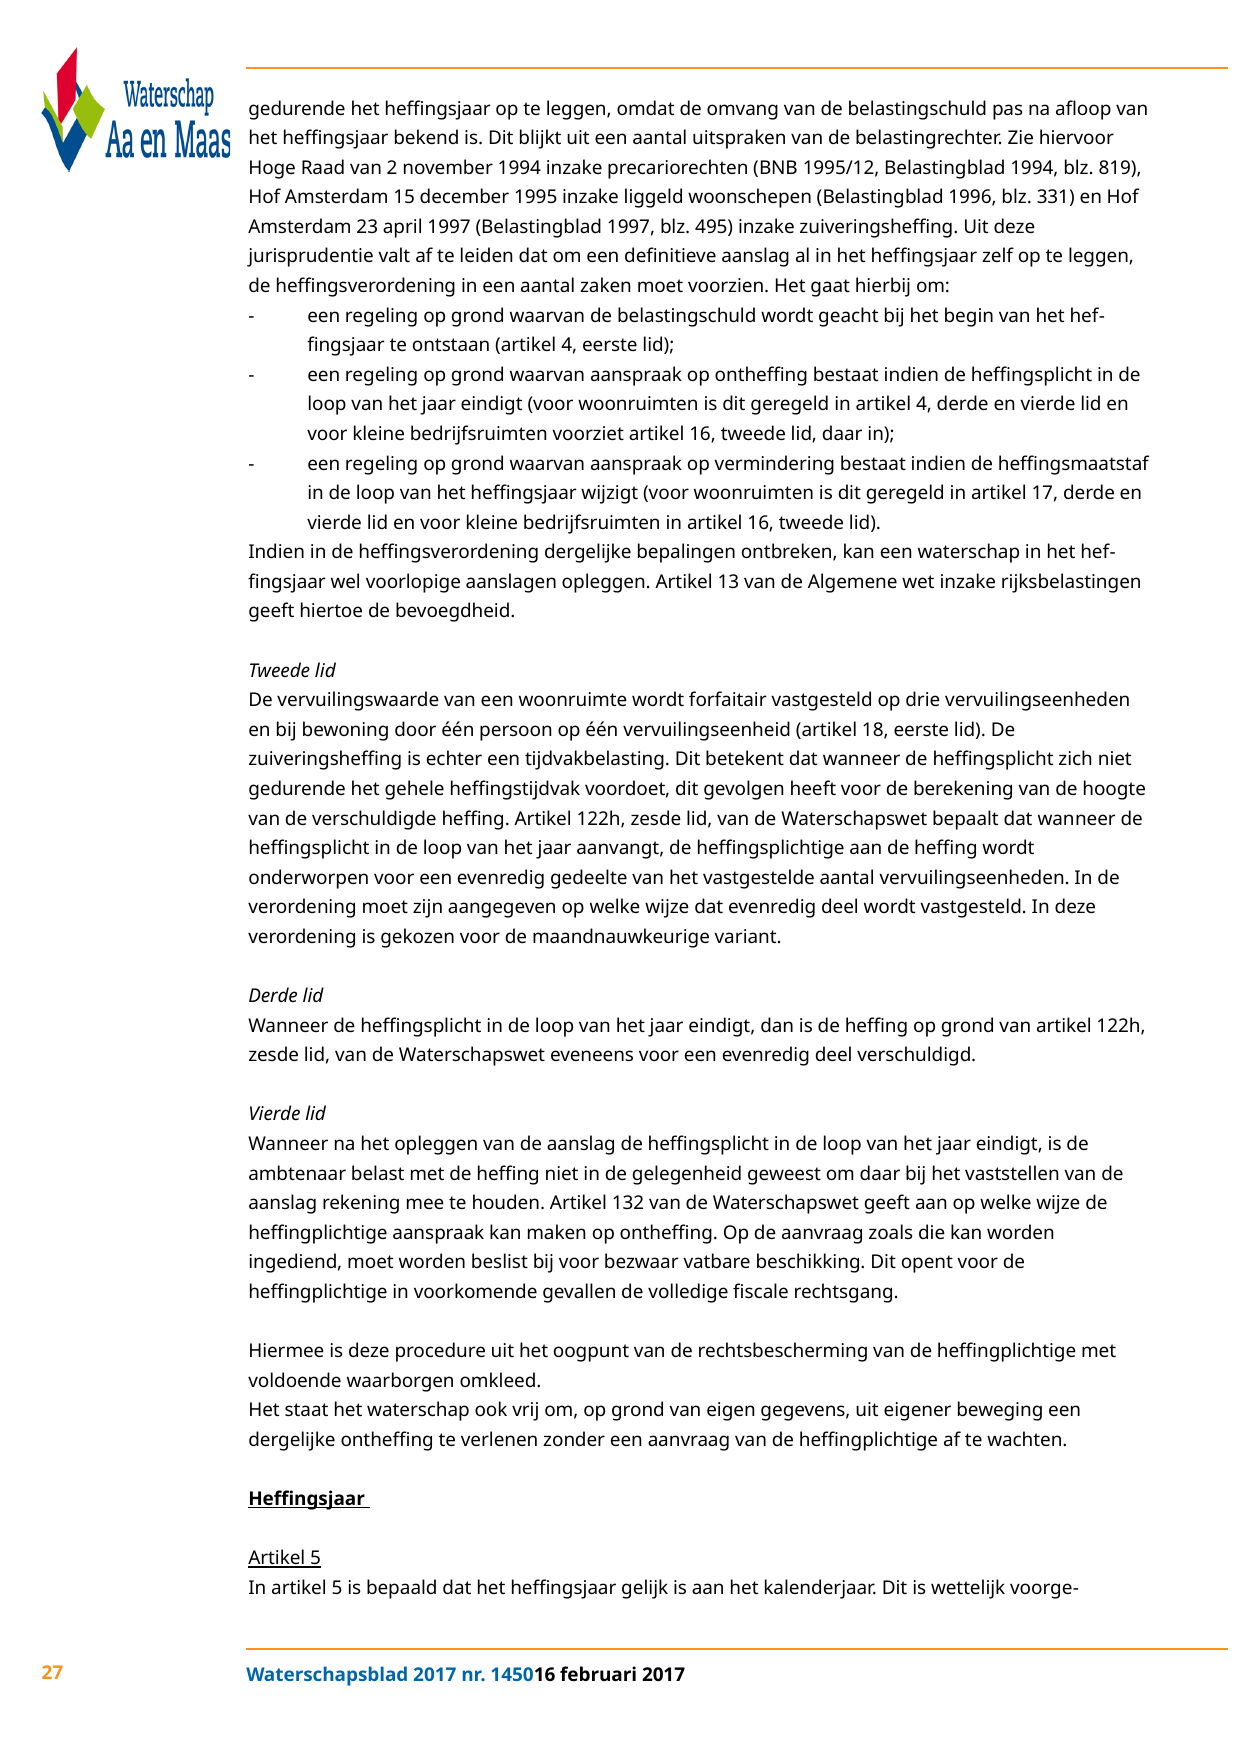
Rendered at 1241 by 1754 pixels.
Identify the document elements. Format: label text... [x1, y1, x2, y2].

list een regeling op grond waarvan de belastingschuld wordt geacht bij het begin van het hef­fingsjaar te ontstaan (artikel 4, eerste lid); [248, 302, 1152, 357]
text Artikel 5 [248, 1544, 1152, 1570]
text Het staat het waterschap ook vrij om, op grond van eigen gegevens, uit eigener beweging een dergelijke ontheffing te verlenen zonder een aanvraag van de heffingplichtige af te wachten. [248, 1396, 1152, 1452]
list een regeling op grond waarvan aanspraak op ontheffing bestaat indien de heffingsplicht in de loop van het jaar eindigt (voor woonruimten is dit geregeld in artikel 4, derde en vierde lid en voor kleine bedrijfsruimten voorziet artikel 16, tweede lid, daar in); [248, 361, 1152, 446]
text Vierde lid [248, 1101, 1152, 1126]
text Wanneer na het opleggen van de aanslag de heffingsplicht in de loop van het jaar eindigt, is de ambtenaar belast met de heffing niet in de gelegenheid geweest om daar bij het vaststellen van de aanslag rekening mee te houden. Artikel 132 van de Waterschapswet geeft aan op welke wijze de heffingplichtige aanspraak kan maken op ontheffing. Op de aanvraag zoals die kan worden ingediend, moet worden beslist bij voor bezwaar vatbare beschikking. Dit opent voor de heffingplichtige in voorkomende gevallen de volledige fiscale rechtsgang. [248, 1130, 1152, 1304]
text De vervuilingswaarde van een woonruimte wordt forfaitair vastgesteld op drie vervuilingseenheden en bij bewoning door één persoon op één vervuilingseenheid (artikel 18, eerste lid). De zuiveringsheffing is echter een tijdvakbelasting. Dit betekent dat wanneer de heffingsplicht zich niet ge­durende het gehele heffingstijdvak voordoet, dit gevolgen heeft voor de berekening van de hoogte van de verschuldigde heffing. Artikel 122h, zesde lid, van de Waterschapswet bepaalt dat wan­neer de heffingsplicht in de loop van het jaar aanvangt, de heffingsplichtige aan de heffing wordt onderworpen voor een evenredig gedeelte van het vastgestelde aantal vervuilingseenheden. In de verordening moet zijn aangegeven op welke wijze dat evenredig deel wordt vastgesteld. In deze verordening is gekozen voor de maandnauwkeurige variant. [248, 686, 1152, 949]
text Heffingsjaar [248, 1485, 1152, 1511]
picture [41, 47, 231, 172]
text Wanneer de heffingsplicht in de loop van het jaar eindigt, dan is de heffing op grond van artikel 122h, zesde lid, van de Waterschapswet eveneens voor een evenredig deel verschuldigd. [248, 1012, 1152, 1067]
text In artikel 5 is bepaald dat het heffingsjaar gelijk is aan het kalenderjaar. Dit is wettelijk voorge­ [248, 1574, 1152, 1600]
text Indien in de heffingsverordening dergelijke bepalingen ontbreken, kan een waterschap in het hef­fingsjaar wel voorlopige aanslagen opleggen. Artikel 13 van de Algemene wet inzake rijksbelastingen geeft hiertoe de bevoegdheid. [248, 538, 1152, 623]
text Hiermee is deze procedure uit het oogpunt van de rechtsbescherming van de heffingplichtige met voldoende waarborgen omkleed. [248, 1337, 1152, 1393]
text Derde lid [248, 982, 1152, 1008]
list een regeling op grond waarvan aanspraak op vermindering bestaat indien de heffingsmaatstaf in de loop van het heffingsjaar wijzigt (voor woonruimten is dit geregeld in artikel 17, derde en vierde lid en voor kleine bedrijfsruimten in artikel 16, tweede lid). [248, 450, 1152, 535]
text gedurende het heffingsjaar op te leggen, omdat de omvang van de belastingschuld pas na afloop van het heffingsjaar bekend is. Dit blijkt uit een aantal uitspraken van de belastingrechter. Zie hiervoor Hoge Raad van 2 november 1994 inzake precariorechten (BNB 1995/12, Belasting­blad 1994, blz. 819), Hof Amsterdam 15 december 1995 inzake liggeld woonschepen (Belasting­blad 1996, blz. 331) en Hof Amsterdam 23 april 1997 (Belastingblad 1997, blz. 495) inzake zuiveringsheffing. Uit deze jurisprudentie valt af te leiden dat om een definitieve aanslag al in het hef­fingsjaar zelf op te leggen, de heffingsverordening in een aantal zaken moet voorzien. Het gaat hierbij om: [248, 95, 1152, 298]
text Tweede lid [248, 657, 1152, 683]
